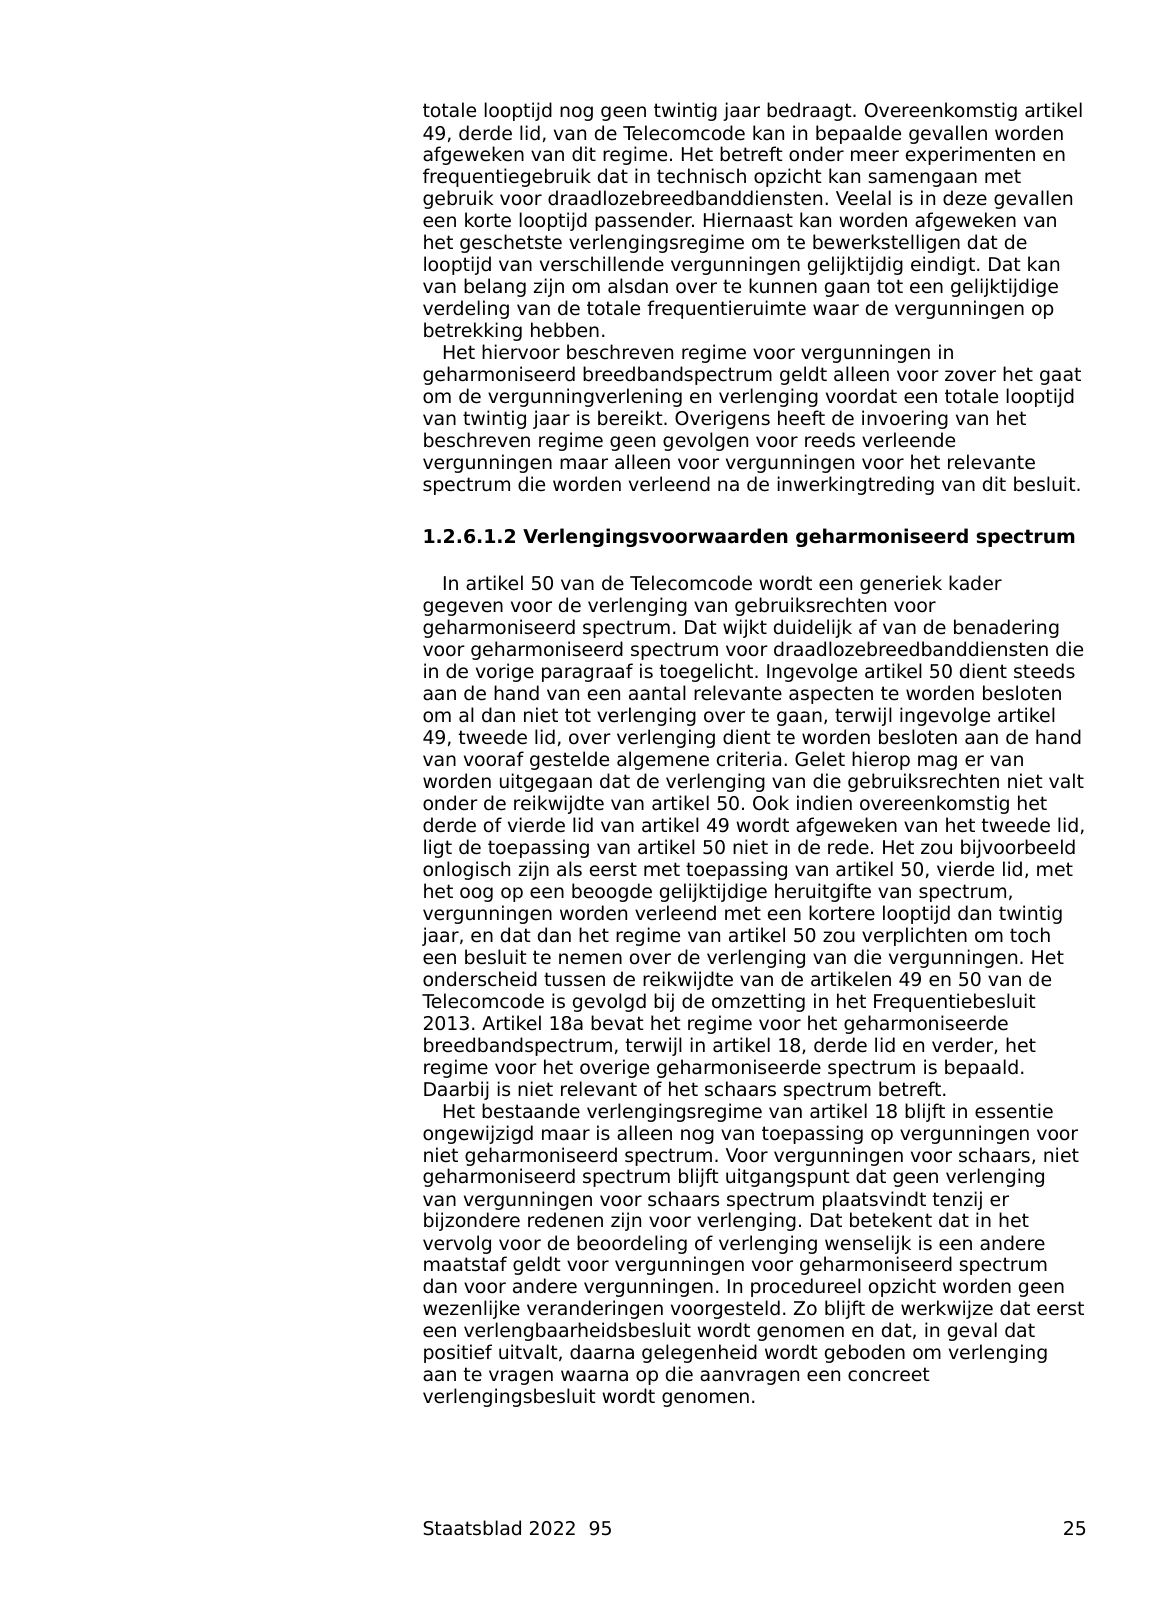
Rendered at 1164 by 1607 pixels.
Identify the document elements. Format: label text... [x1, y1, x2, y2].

text Het bestaande verlengingsregime van artikel 18 blijft in essentie ongewijzigd maar is alleen nog van toepassing op vergunningen voor niet geharmoniseerd spectrum. Voor vergunningen voor schaars, niet geharmoniseerd spectrum blijft uitgangspunt dat geen verlenging van vergunningen voor schaars spectrum plaatsvindt tenzij er bijzondere redenen zijn voor verlenging. Dat betekent dat in het vervolg voor de beoordeling of verlenging wenselijk is een andere maatstaf geldt voor vergunningen voor geharmoniseerd spectrum dan voor andere vergunningen. In procedureel opzicht worden geen wezenlijke veranderingen voorgesteld. Zo blijft de werkwijze dat eerst een verlengbaarheidsbesluit wordt genomen en dat, in geval dat positief uitvalt, daarna gelegenheid wordt geboden om verlenging aan te vragen waarna op die aanvragen een concreet verlengingsbesluit wordt genomen. [422, 1101, 1087, 1408]
subtitle 1.2.6.1.2 Verlengingsvoorwaarden geharmoniseerd spectrum [422, 526, 1087, 548]
text totale looptijd nog geen twintig jaar bedraagt. Overeenkomstig artikel 49, derde lid, van de Telecomcode kan in bepaalde gevallen worden afgeweken van dit regime. Het betreft onder meer experimenten en frequentiegebruik dat in technisch opzicht kan samengaan met gebruik voor draadlozebreedbanddiensten. Veelal is in deze gevallen een korte looptijd passender. Hiernaast kan worden afgeweken van het geschetste verlengingsregime om te bewerkstelligen dat de looptijd van verschillende vergunningen gelijktijdig eindigt. Dat kan van belang zijn om alsdan over te kunnen gaan tot een gelijktijdige verdeling van de totale frequentieruimte waar de vergunningen op betrekking hebben. [422, 100, 1087, 342]
text In artikel 50 van de Telecomcode wordt een generiek kader gegeven voor de verlenging van gebruiksrechten voor geharmoniseerd spectrum. Dat wijkt duidelijk af van de benadering voor geharmoniseerd spectrum voor draadlozebreedbanddiensten die in de vorige paragraaf is toegelicht. Ingevolge artikel 50 dient steeds aan de hand van een aantal relevante aspecten te worden besloten om al dan niet tot verlenging over te gaan, terwijl ingevolge artikel 49, tweede lid, over verlenging dient te worden besloten aan de hand van vooraf gestelde algemene criteria. Gelet hierop mag er van worden uitgegaan dat de verlenging van die gebruiksrechten niet valt onder de reikwijdte van artikel 50. Ook indien overeenkomstig het derde of vierde lid van artikel 49 wordt afgeweken van het tweede lid, ligt de toepassing van artikel 50 niet in de rede. Het zou bijvoorbeeld onlogisch zijn als eerst met toepassing van artikel 50, vierde lid, met het oog op een beoogde gelijktijdige heruitgifte van spectrum, vergunningen worden verleend met een kortere looptijd dan twintig jaar, en dat dan het regime van artikel 50 zou verplichten om toch een besluit te nemen over de verlenging van die vergunningen. Het onderscheid tussen de reikwijdte van de artikelen 49 en 50 van de Telecomcode is gevolgd bij de omzetting in het Frequentiebesluit 2013. Artikel 18a bevat het regime voor het geharmoniseerde breedbandspectrum, terwijl in artikel 18, derde lid en verder, het regime voor het overige geharmoniseerde spectrum is bepaald. Daarbij is niet relevant of het schaars spectrum betreft. [422, 573, 1087, 1101]
text Het hiervoor beschreven regime voor vergunningen in geharmoniseerd breedbandspectrum geldt alleen voor zover het gaat om de vergunningverlening en verlenging voordat een totale looptijd van twintig jaar is bereikt. Overigens heeft de invoering van het beschreven regime geen gevolgen voor reeds verleende vergunningen maar alleen voor vergunningen voor het relevante spectrum die worden verleend na de inwerkingtreding van dit besluit. [422, 342, 1087, 496]
